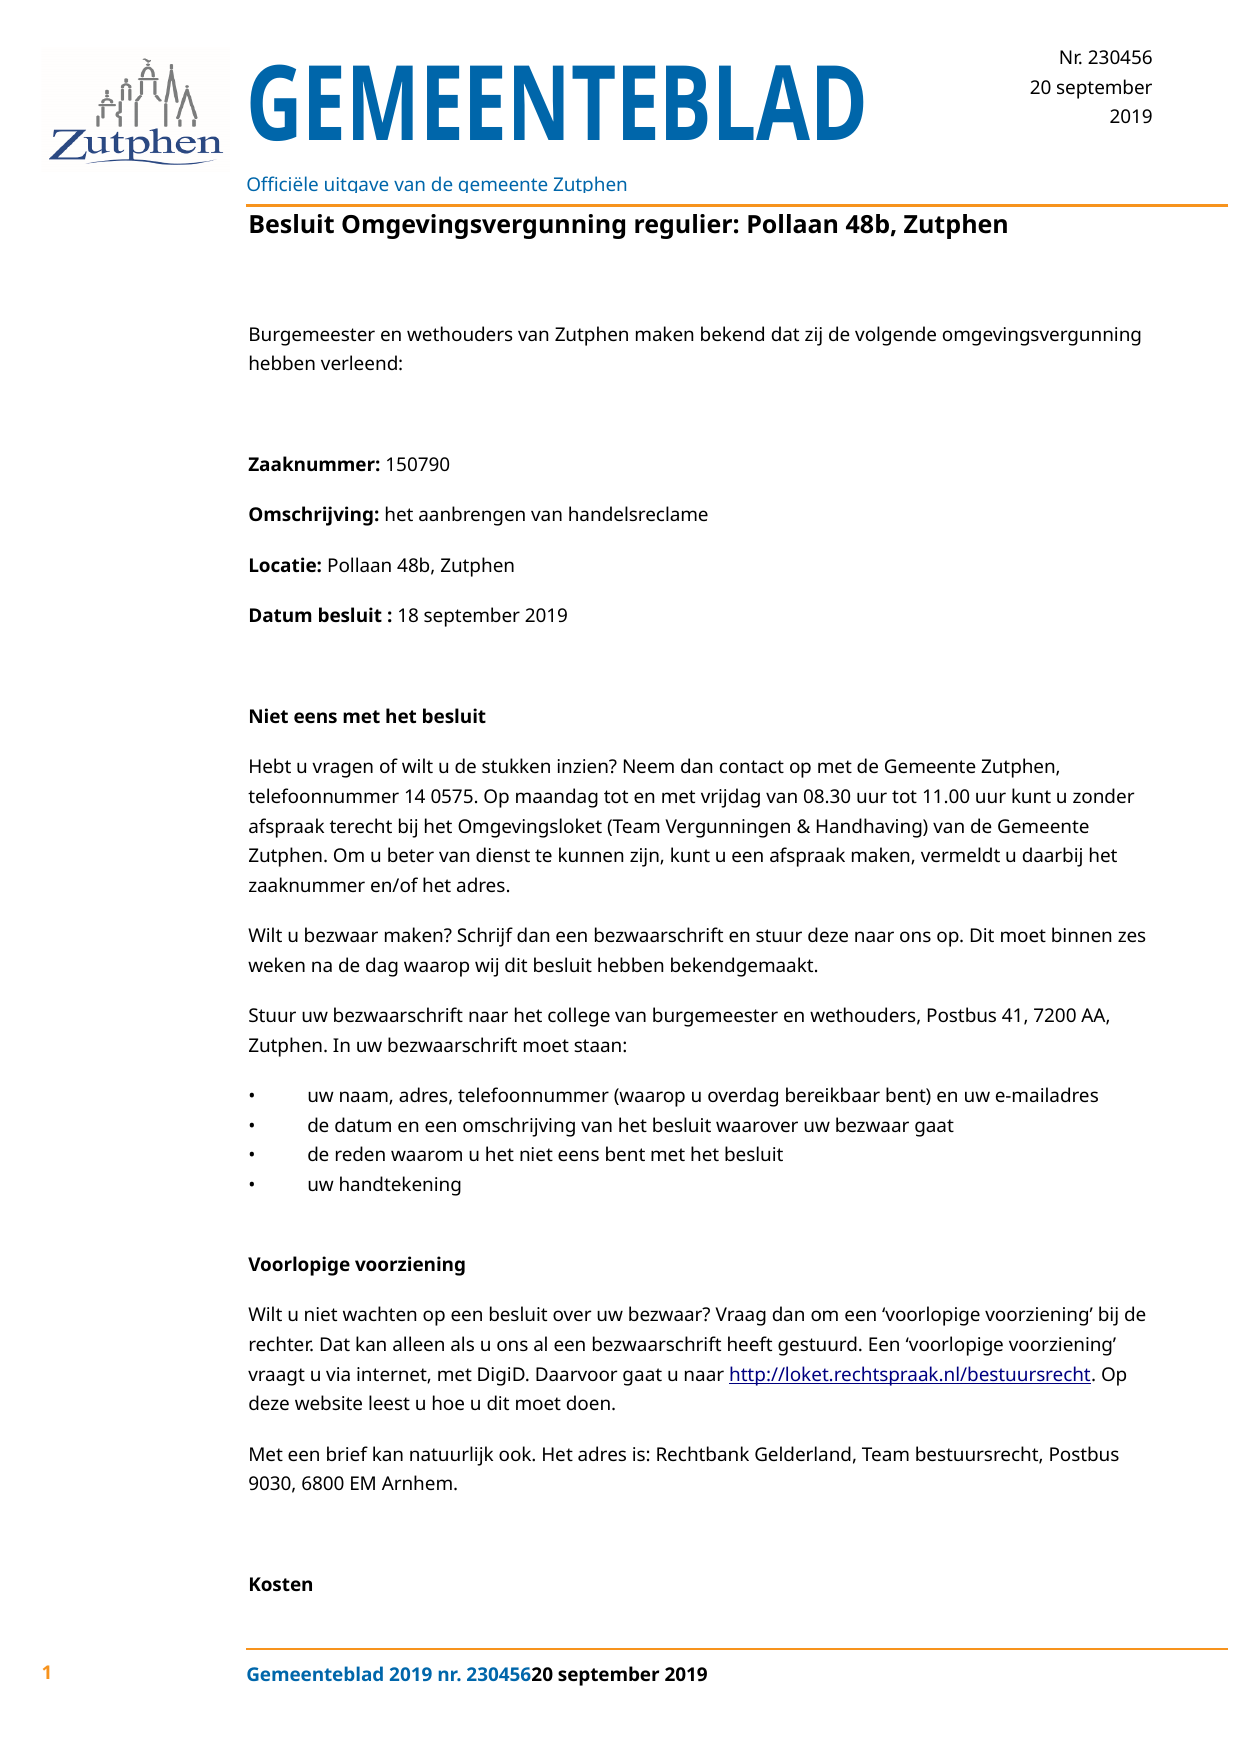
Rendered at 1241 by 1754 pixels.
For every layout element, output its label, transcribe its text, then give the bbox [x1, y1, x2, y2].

text Datum besluit : 18 september 2019 [248, 602, 1152, 628]
text Niet eens met het besluit [248, 703, 1152, 729]
text Met een brief kan natuurlijk ook. Het adres is: Rechtbank Gelderland, Team bestuursrecht, Postbus 9030, 6800 EM Arnhem. [248, 1441, 1152, 1496]
text Burgemeester en wethouders van Zutphen maken bekend dat zij de volgende omgevingsvergunning hebben verleend: [248, 321, 1152, 376]
text Wilt u niet wachten op een besluit over uw bezwaar? Vraag dan om een ‘voorlopige voorziening’ bij de rechter. Dat kan alleen als u ons al een bezwaarschrift heeft gestuurd. Een ‘voorlopige voorziening’ vraagt u via internet, met DigiD. Daarvoor gaat u naar http://loket.rechtspraak.nl/bestuursrecht. Op deze website leest u hoe u dit moet doen. [248, 1302, 1152, 1416]
text Locatie: Pollaan 48b, Zutphen [248, 552, 1152, 578]
list uw naam, adres, telefoonnummer (waarop u overdag bereikbaar bent) en uw e-mailadres [248, 1082, 1152, 1108]
text Zaaknummer: 150790 [248, 451, 1152, 477]
text Stuur uw bezwaarschrift naar het college van burgemeester en wethouders, Postbus 41, 7200 AA, Zutphen. In uw bezwaarschrift moet staan: [248, 1002, 1152, 1058]
text Wilt u bezwaar maken? Schrijf dan een bezwaarschrift en stuur deze naar ons op. Dit moet binnen zes weken na de dag waarop wij dit besluit hebben bekendgemaakt. [248, 922, 1152, 978]
text Besluit Omgevingsvergunning regulier: Pollaan 48b, Zutphen [248, 207, 1152, 241]
list de reden waarom u het niet eens bent met het besluit [248, 1142, 1152, 1167]
picture [41, 47, 231, 172]
text Hebt u vragen of wilt u de stukken inzien? Neem dan contact op met de Gemeente Zutphen, telefoonnummer 14 0575. Op maandag tot en met vrijdag van 08.30 uur tot 11.00 uur kunt u zonder afspraak terecht bij het Omgevingsloket (Team Vergunningen & Handhaving) van de Gemeente Zutphen. Om u beter van dienst te kunnen zijn, kunt u een afspraak maken, vermeldt u daarbij het zaaknummer en/of het adres. [248, 754, 1152, 898]
text Omschrijving: het aanbrengen van handelsreclame [248, 502, 1152, 527]
list de datum en een omschrijving van het besluit waarover uw bezwaar gaat [248, 1112, 1152, 1138]
text Kosten [248, 1571, 1152, 1597]
list uw handtekening [248, 1171, 1152, 1197]
text Voorlopige voorziening [248, 1251, 1152, 1277]
